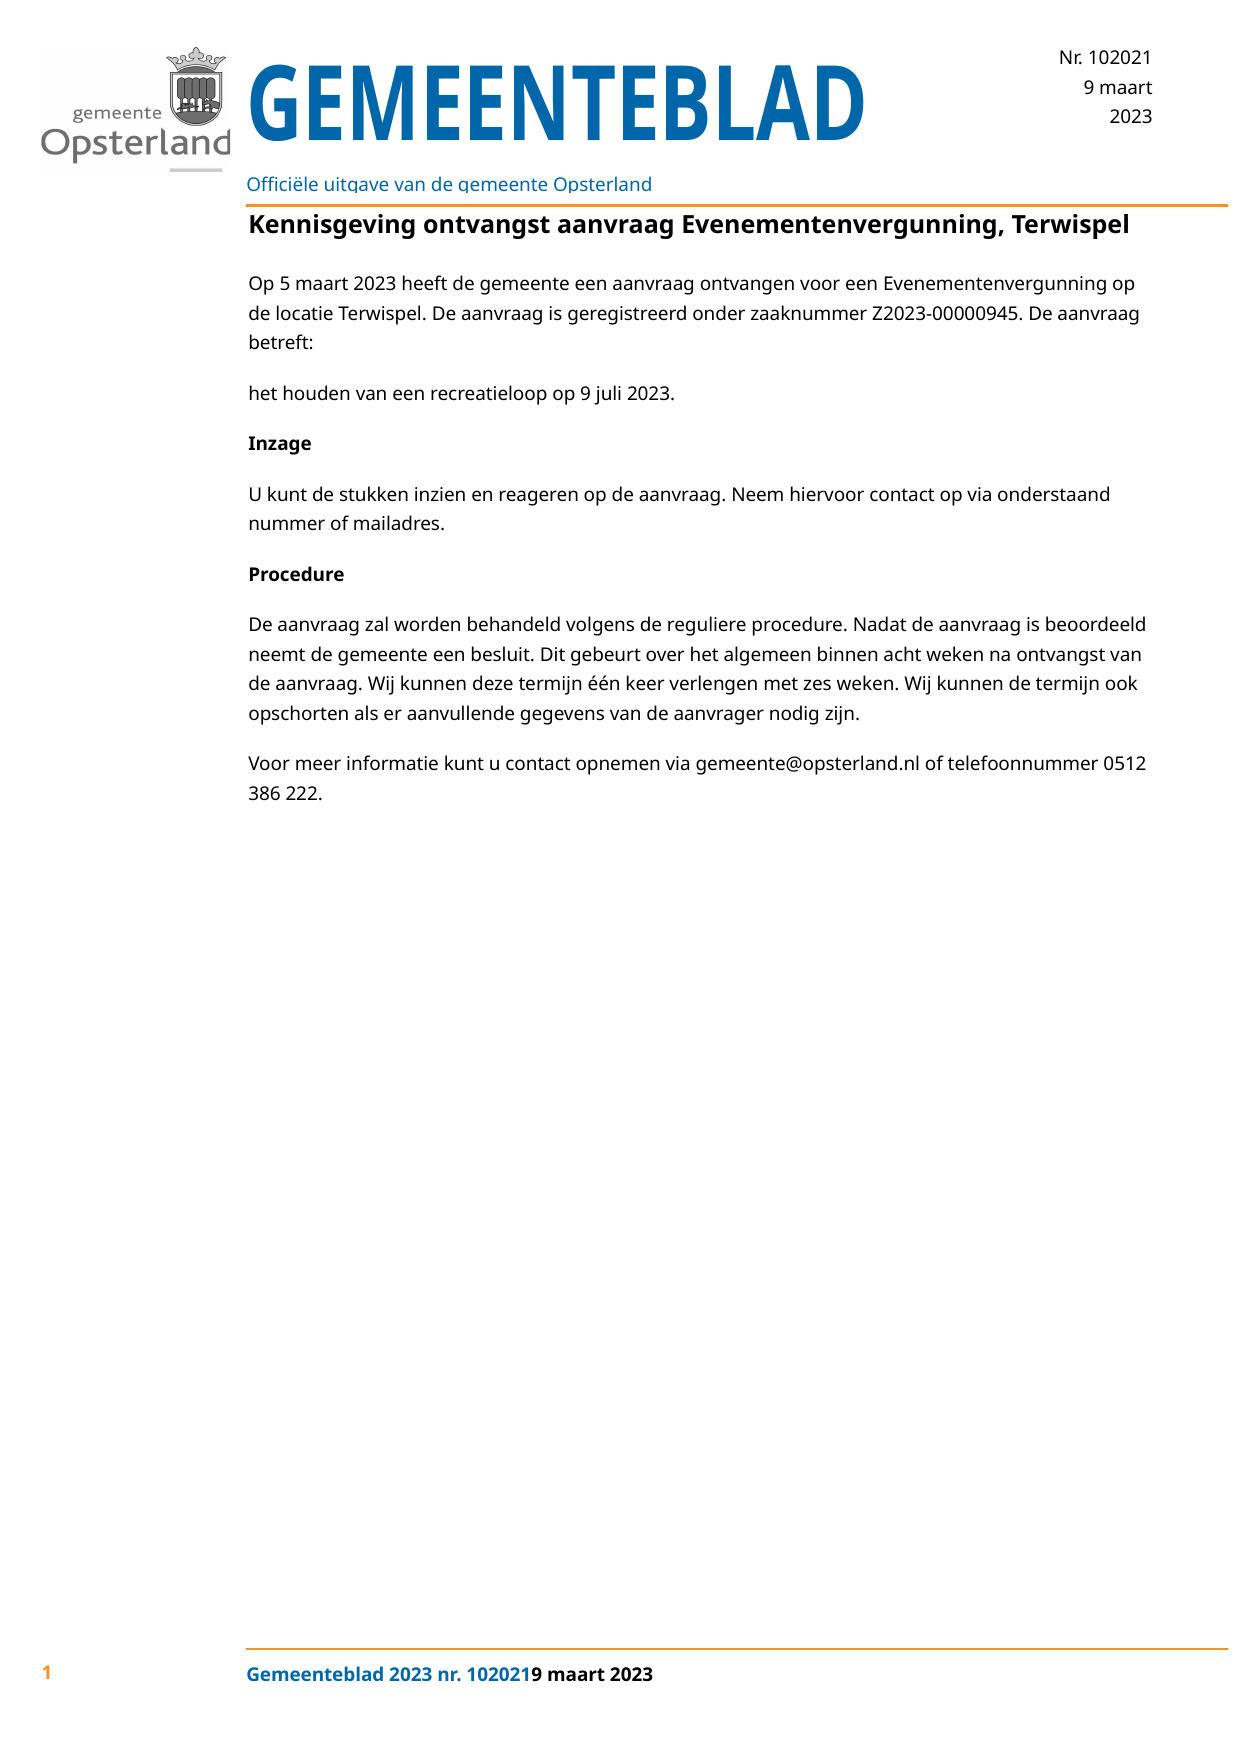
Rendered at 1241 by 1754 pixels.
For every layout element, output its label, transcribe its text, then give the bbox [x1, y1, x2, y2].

text De aanvraag zal worden behandeld volgens de reguliere procedure. Nadat de aanvraag is beoordeeld neemt de gemeente een besluit. Dit gebeurt over het algemeen binnen acht weken na ontvangst van de aanvraag. Wij kunnen deze termijn één keer verlengen met zes weken. Wij kunnen de termijn ook opschorten als er aanvullende gegevens van de aanvrager nodig zijn. [248, 611, 1152, 726]
text Voor meer informatie kunt u contact opnemen via gemeente@opsterland.nl of telefoonnummer 0512 386 222. [248, 750, 1152, 806]
text U kunt de stukken inzien en reageren op de aanvraag. Neem hiervoor contact op via onderstaand nummer of mailadres. [248, 481, 1152, 536]
text Kennisgeving ontvangst aanvraag Evenementenvergunning, Terwispel [248, 207, 1152, 241]
text Inzage [248, 430, 1152, 456]
text Procedure [248, 561, 1152, 586]
picture [41, 47, 231, 172]
text Op 5 maart 2023 heeft de gemeente een aanvraag ontvangen voor een Evenementenvergunning op de locatie Terwispel. De aanvraag is geregistreerd onder zaaknummer Z2023-00000945. De aanvraag betreft: [248, 270, 1152, 355]
text het houden van een recreatieloop op 9 juli 2023. [248, 380, 1152, 406]
